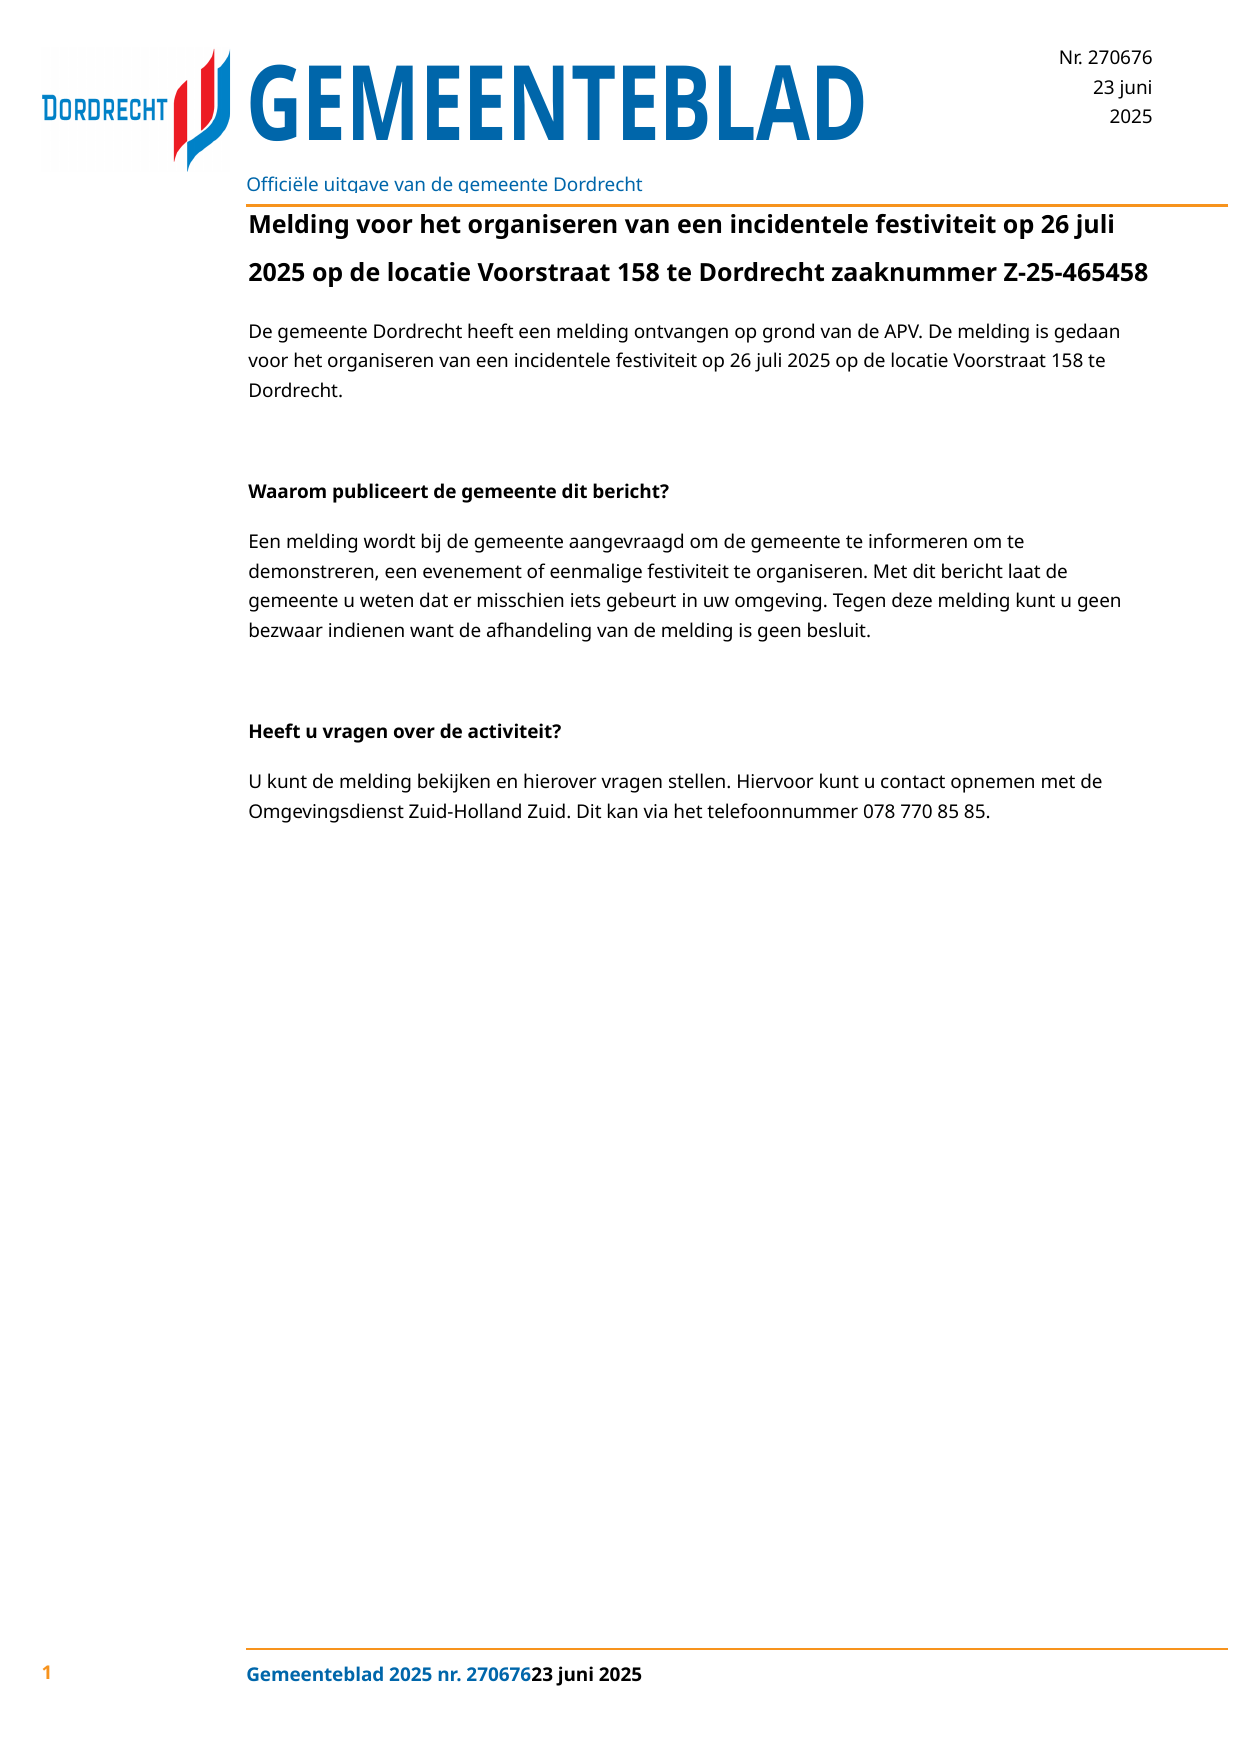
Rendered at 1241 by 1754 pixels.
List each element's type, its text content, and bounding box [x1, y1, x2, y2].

text Waarom publiceert de gemeente dit bericht? [248, 478, 1152, 504]
picture [41, 47, 231, 172]
text Een melding wordt bij de gemeente aangevraagd om de gemeente te informeren om te demonstreren, een evenement of eenmalige festiviteit te organiseren. Met dit bericht laat de gemeente u weten dat er misschien iets gebeurt in uw omgeving. Tegen deze melding kunt u geen bezwaar indienen want de afhandeling van de melding is geen besluit. [248, 528, 1152, 643]
text De gemeente Dordrecht heeft een melding ontvangen op grond van de APV. De melding is gedaan voor het organiseren van een incidentele festiviteit op 26 juli 2025 op de locatie Voorstraat 158 te Dordrecht. [248, 318, 1152, 403]
text U kunt de melding bekijken en hierover vragen stellen. Hiervoor kunt u contact opnemen met de Omgevingsdienst Zuid-Holland Zuid. Dit kan via het telefoonnummer 078 770 85 85. [248, 768, 1152, 824]
text Heeft u vragen over de activiteit? [248, 718, 1152, 744]
text Melding voor het organiseren van een incidentele festiviteit op 26 juli 2025 op de locatie Voorstraat 158 te Dordrecht zaaknummer Z-25-465458 [248, 207, 1152, 288]
